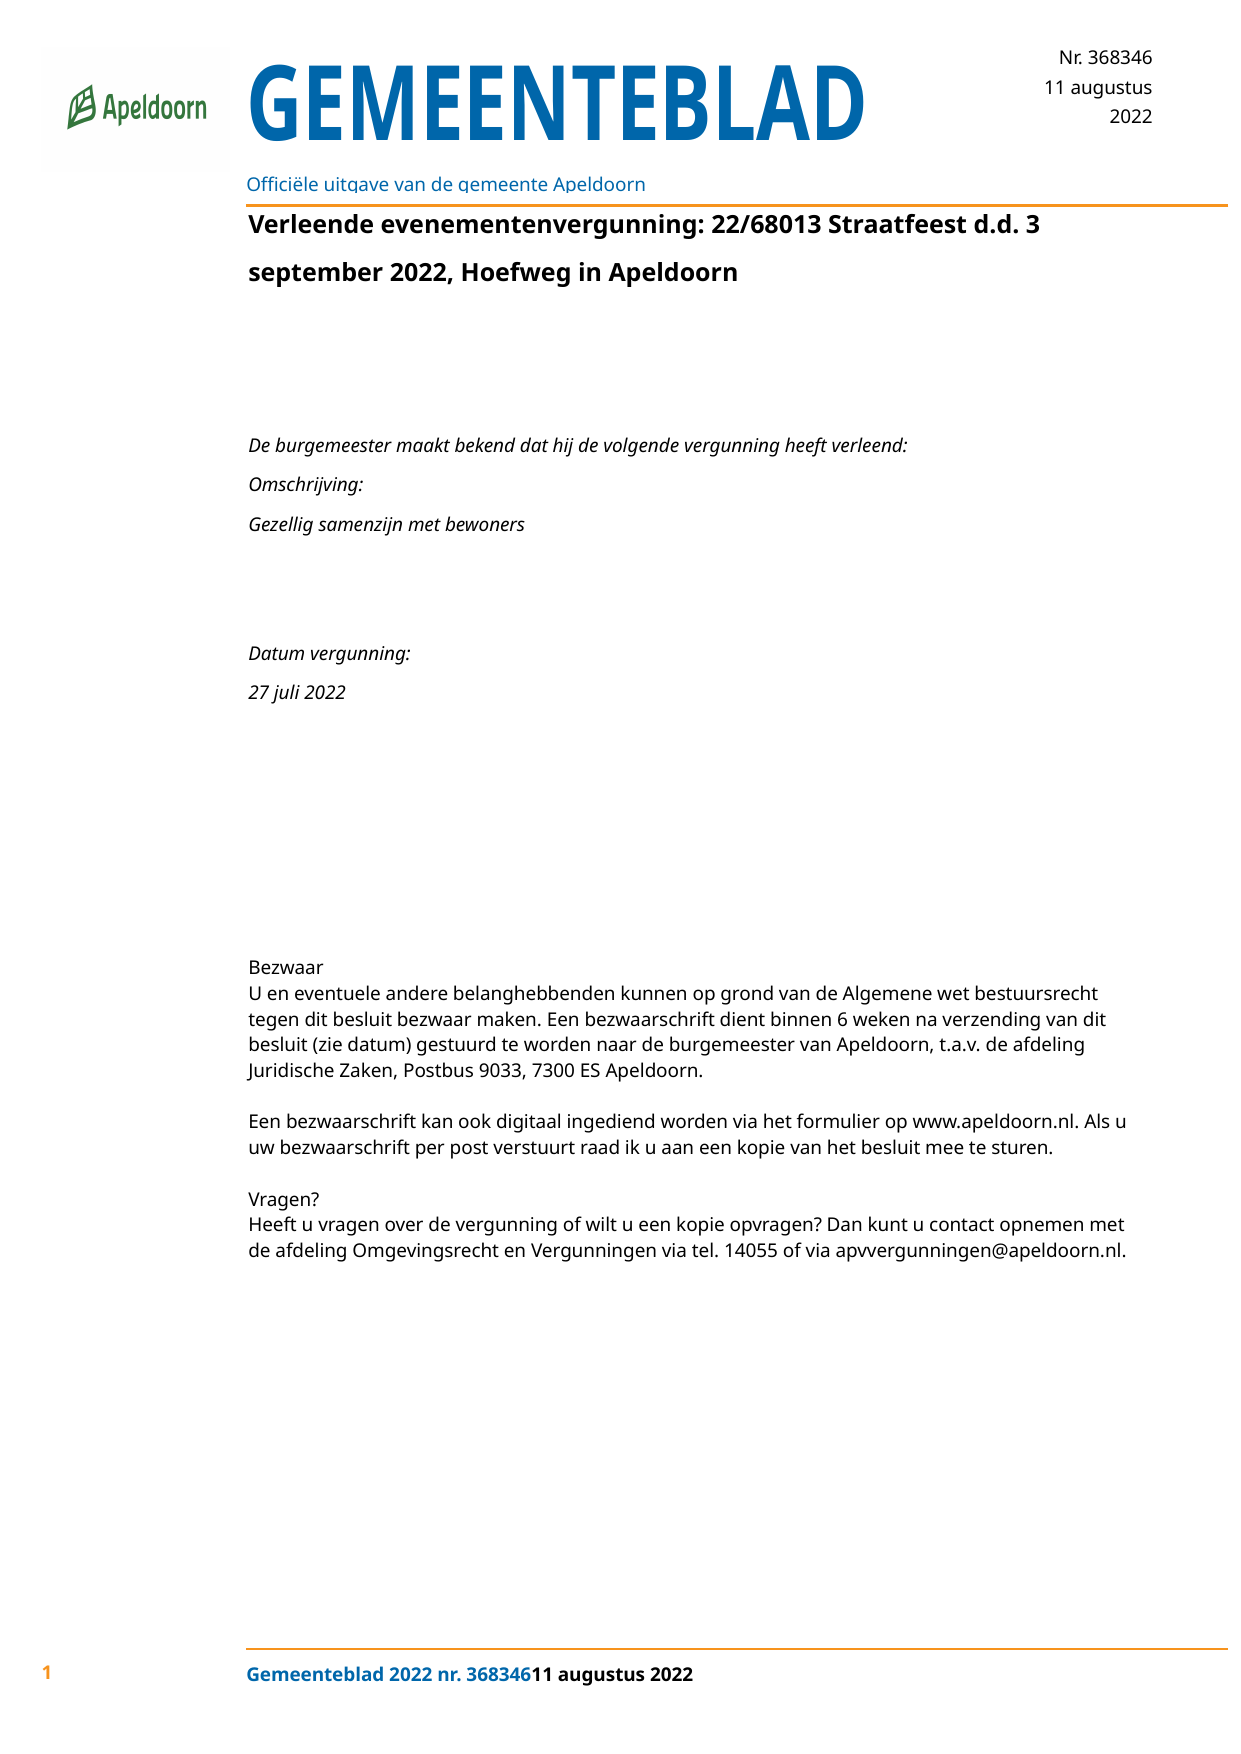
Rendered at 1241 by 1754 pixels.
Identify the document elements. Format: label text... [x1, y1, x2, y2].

text Een bezwaarschrift kan ook digitaal ingediend worden via het formulier op www.apeldoorn.nl. Als u uw bezwaarschrift per post verstuurt raad ik u aan een kopie van het besluit mee te sturen. [248, 1109, 1152, 1160]
text Datum vergunning: [248, 640, 1152, 666]
text U en eventuele andere belanghebbenden kunnen op grond van de Algemene wet bestuursrecht tegen dit besluit bezwaar maken. Een bezwaarschrift dient binnen 6 weken na verzending van dit besluit (zie datum) gestuurd te worden naar de burgemeester van Apeldoorn, t.a.v. de afdeling Juridische Zaken, Postbus 9033, 7300 ES Apeldoorn. [248, 980, 1152, 1083]
text Omschrijving: [248, 472, 1152, 497]
text Verleende evenementenvergunning: 22/68013 Straatfeest d.d. 3 september 2022, Hoefweg in Apeldoorn [248, 207, 1152, 288]
text Vragen? [248, 1186, 1152, 1212]
text Bezwaar [248, 954, 1152, 980]
text Gezellig samenzijn met bewoners [248, 511, 1152, 537]
picture [41, 47, 231, 172]
text Heeft u vragen over de vergunning of wilt u een kopie opvragen? Dan kunt u contact opnemen met de afdeling Omgevingsrecht en Vergunningen via tel. 14055 of via apvvergunningen@apeldoorn.nl. [248, 1212, 1152, 1263]
text De burgemeester maakt bekend dat hij de volgende vergunning heeft verleend: [248, 432, 1152, 458]
text 27 juli 2022 [248, 679, 1152, 705]
